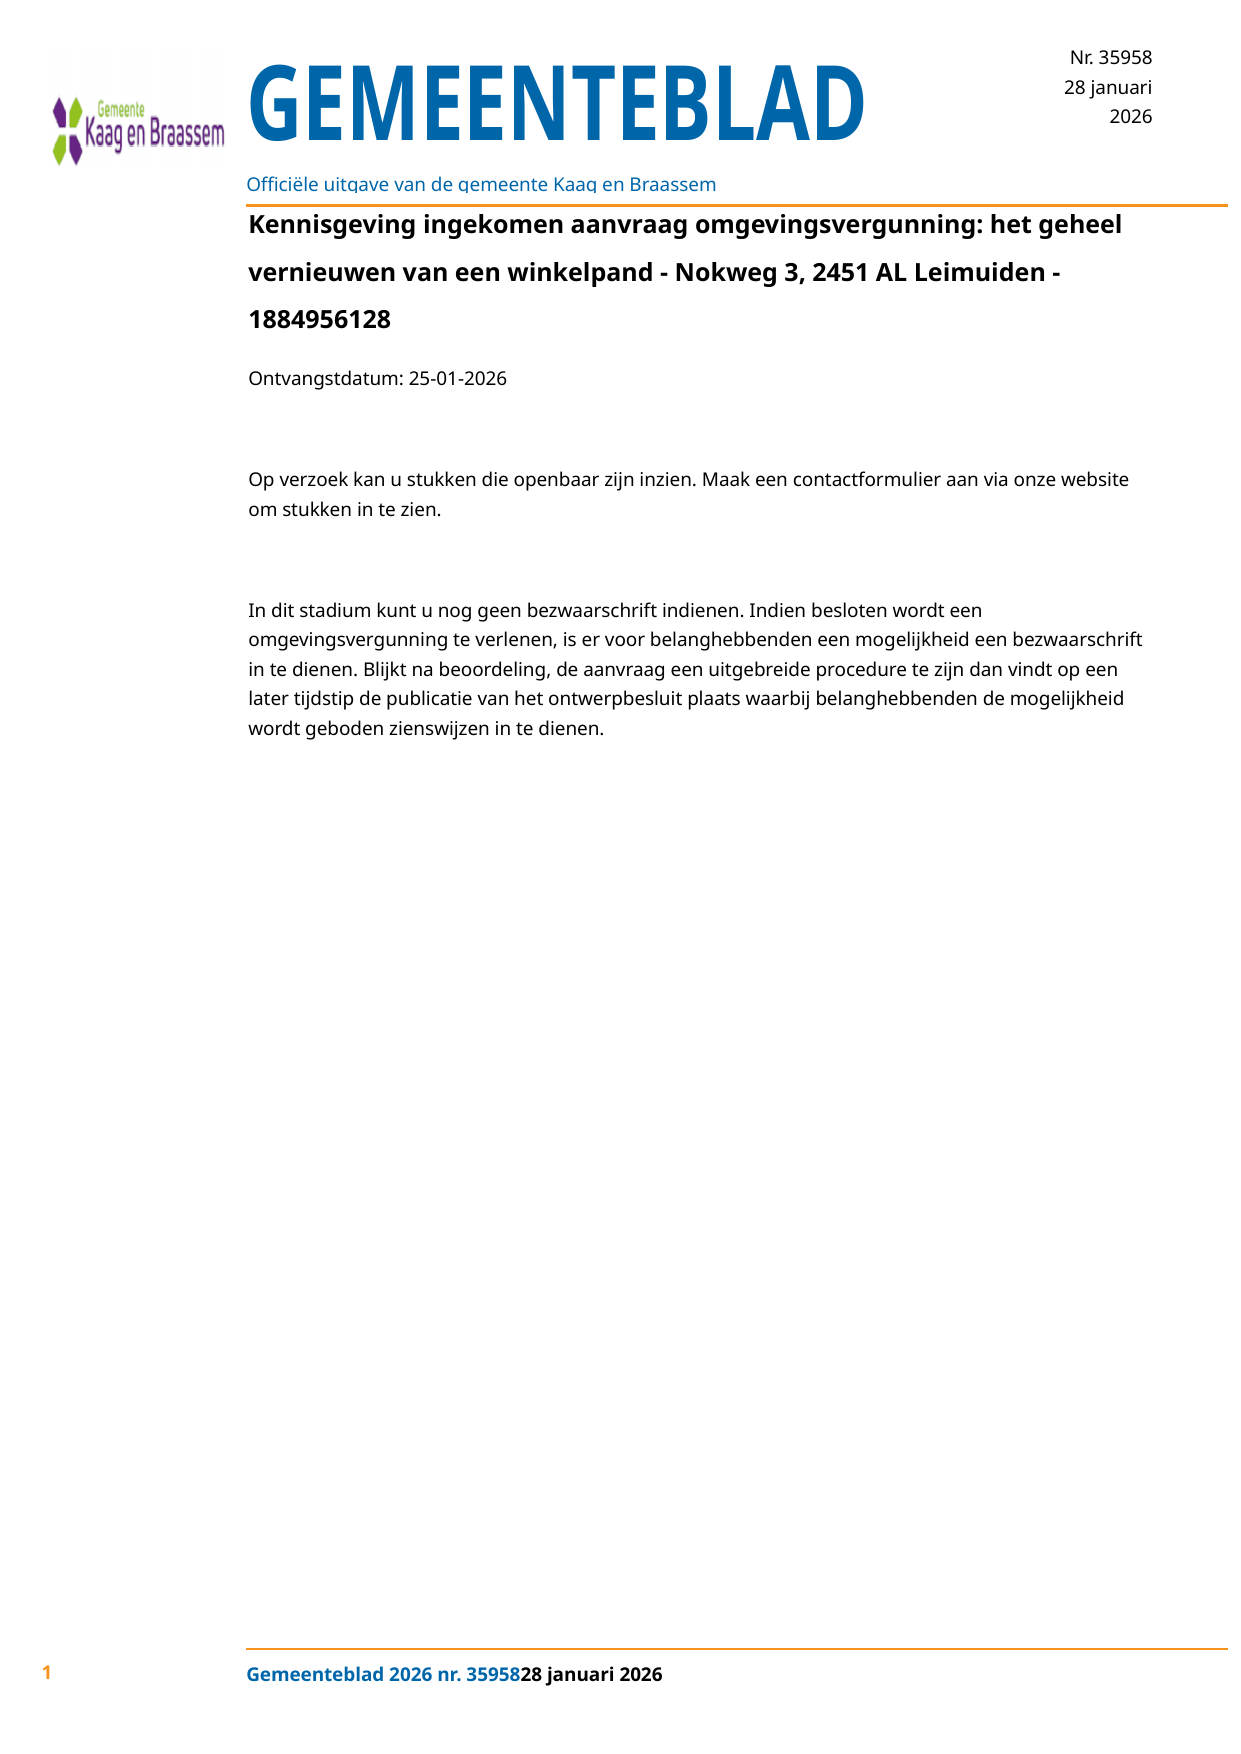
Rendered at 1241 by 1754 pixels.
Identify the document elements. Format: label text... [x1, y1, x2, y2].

text Kennisgeving ingekomen aanvraag omgevingsvergunning: het geheel vernieuwen van een winkelpand - Nokweg 3, 2451 AL Leimuiden - 1884956128 [248, 207, 1152, 336]
picture [41, 47, 231, 172]
text Ontvangstdatum: 25-01-2026 [248, 366, 1152, 391]
text Op verzoek kan u stukken die openbaar zijn inzien. Maak een contactformulier aan via onze website om stukken in te zien. [248, 466, 1152, 522]
text In dit stadium kunt u nog geen bezwaarschrift indienen. Indien besloten wordt een omgevingsvergunning te verlenen, is er voor belanghebbenden een mogelijkheid een bezwaarschrift in te dienen. Blijkt na beoordeling, de aanvraag een uitgebreide procedure te zijn dan vindt op een later tijdstip de publicatie van het ontwerpbesluit plaats waarbij belanghebbenden de mogelijkheid wordt geboden zienswijzen in te dienen. [248, 597, 1152, 741]
